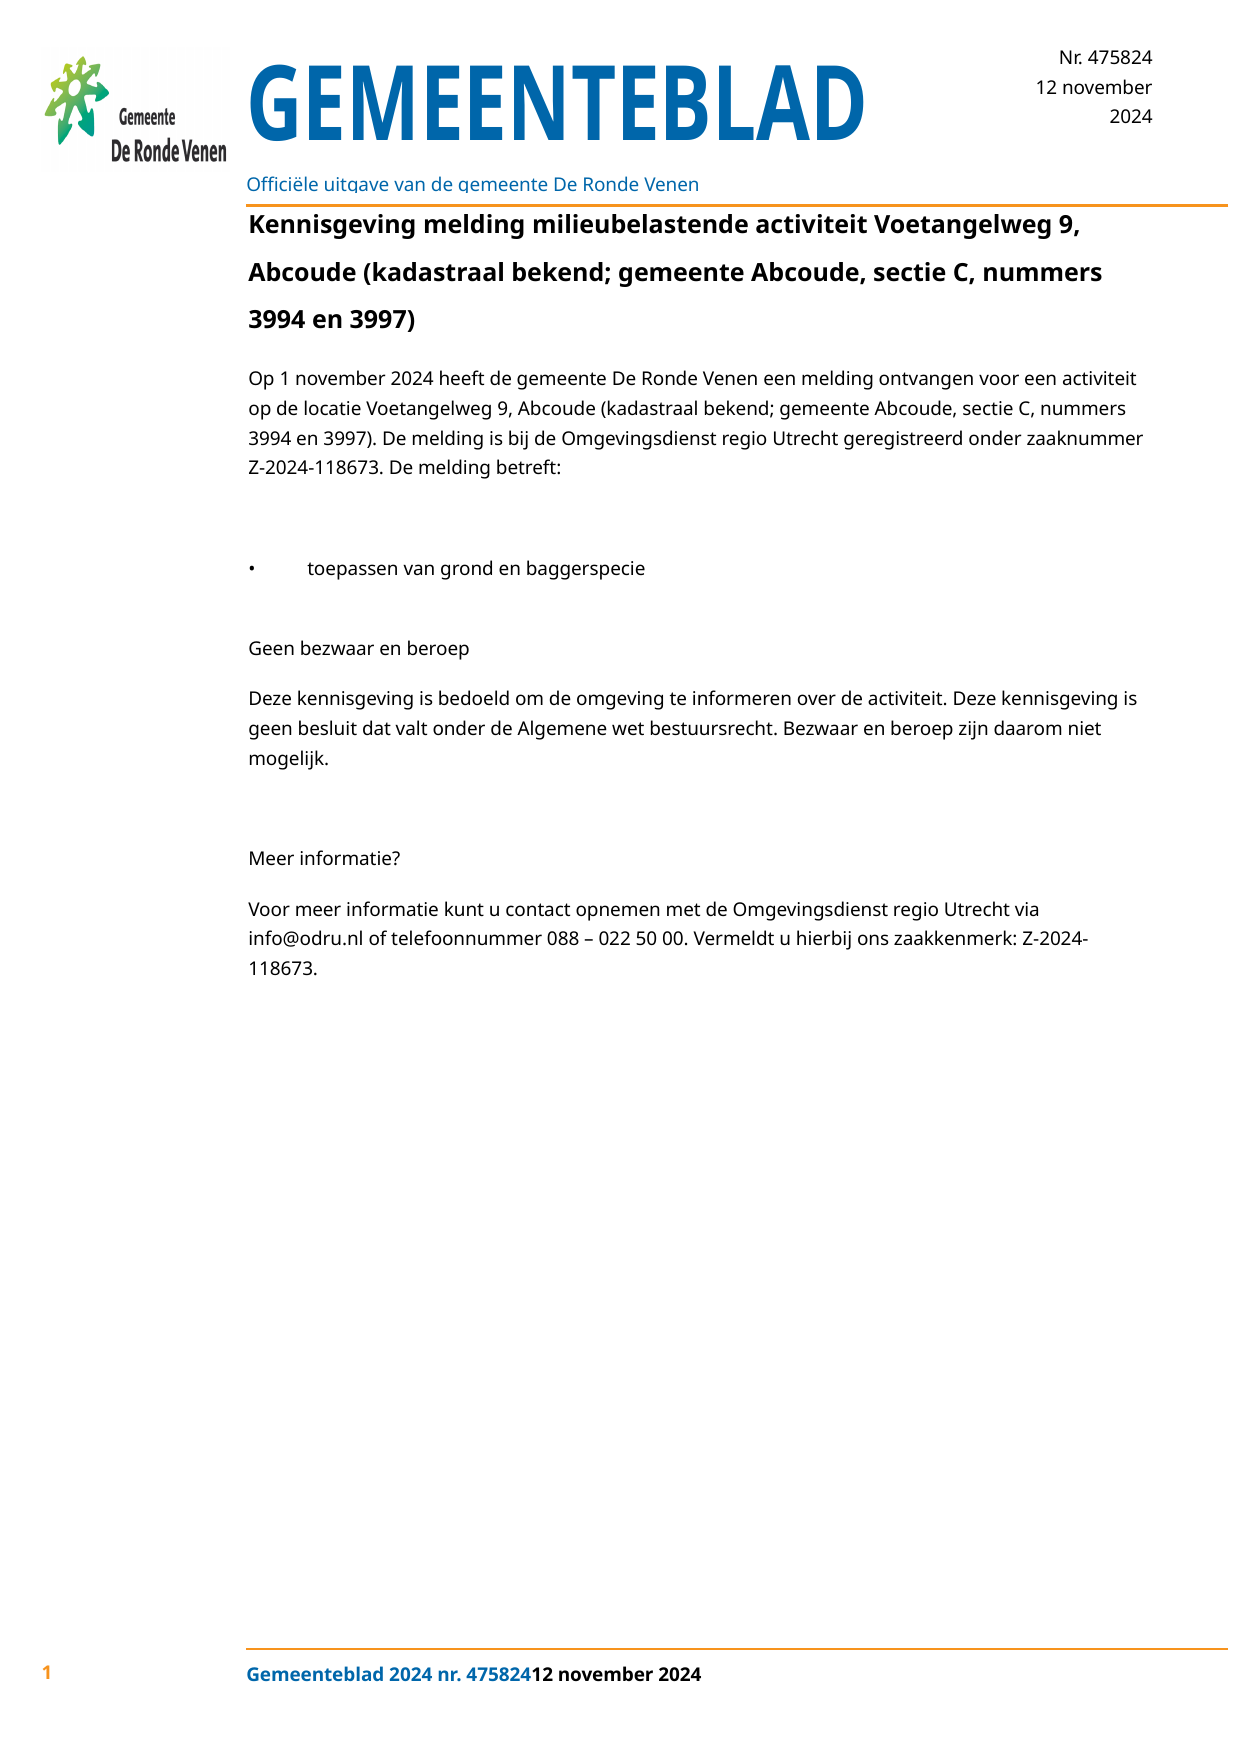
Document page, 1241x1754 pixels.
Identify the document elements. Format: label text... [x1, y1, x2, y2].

list toepassen van grond en baggerspecie [248, 555, 1152, 581]
text Deze kennisgeving is bedoeld om de omgeving te informeren over de activiteit. Deze kennisgeving is geen besluit dat valt onder de Algemene wet bestuursrecht. Bezwaar en beroep zijn daarom niet mogelijk. [248, 686, 1152, 770]
picture [41, 47, 231, 172]
text Meer informatie? [248, 846, 1152, 871]
text Geen bezwaar en beroep [248, 635, 1152, 661]
text Op 1 november 2024 heeft de gemeente De Ronde Venen een melding ontvangen voor een activiteit op de locatie Voetangelweg 9, Abcoude (kadastraal bekend; gemeente Abcoude, sectie C, nummers 3994 en 3997). De melding is bij de Omgevingsdienst regio Utrecht geregistreerd onder zaaknummer Z-2024-118673. De melding betreft: [248, 366, 1152, 480]
text Kennisgeving melding milieubelastende activiteit Voetangelweg 9, Abcoude (kadastraal bekend; gemeente Abcoude, sectie C, nummers 3994 en 3997) [248, 207, 1152, 336]
text Voor meer informatie kunt u contact opnemen met de Omgevingsdienst regio Utrecht via info@odru.nl of telefoonnummer 088 – 022 50 00. Vermeldt u hierbij ons zaakkenmerk: Z-2024-118673. [248, 896, 1152, 981]
